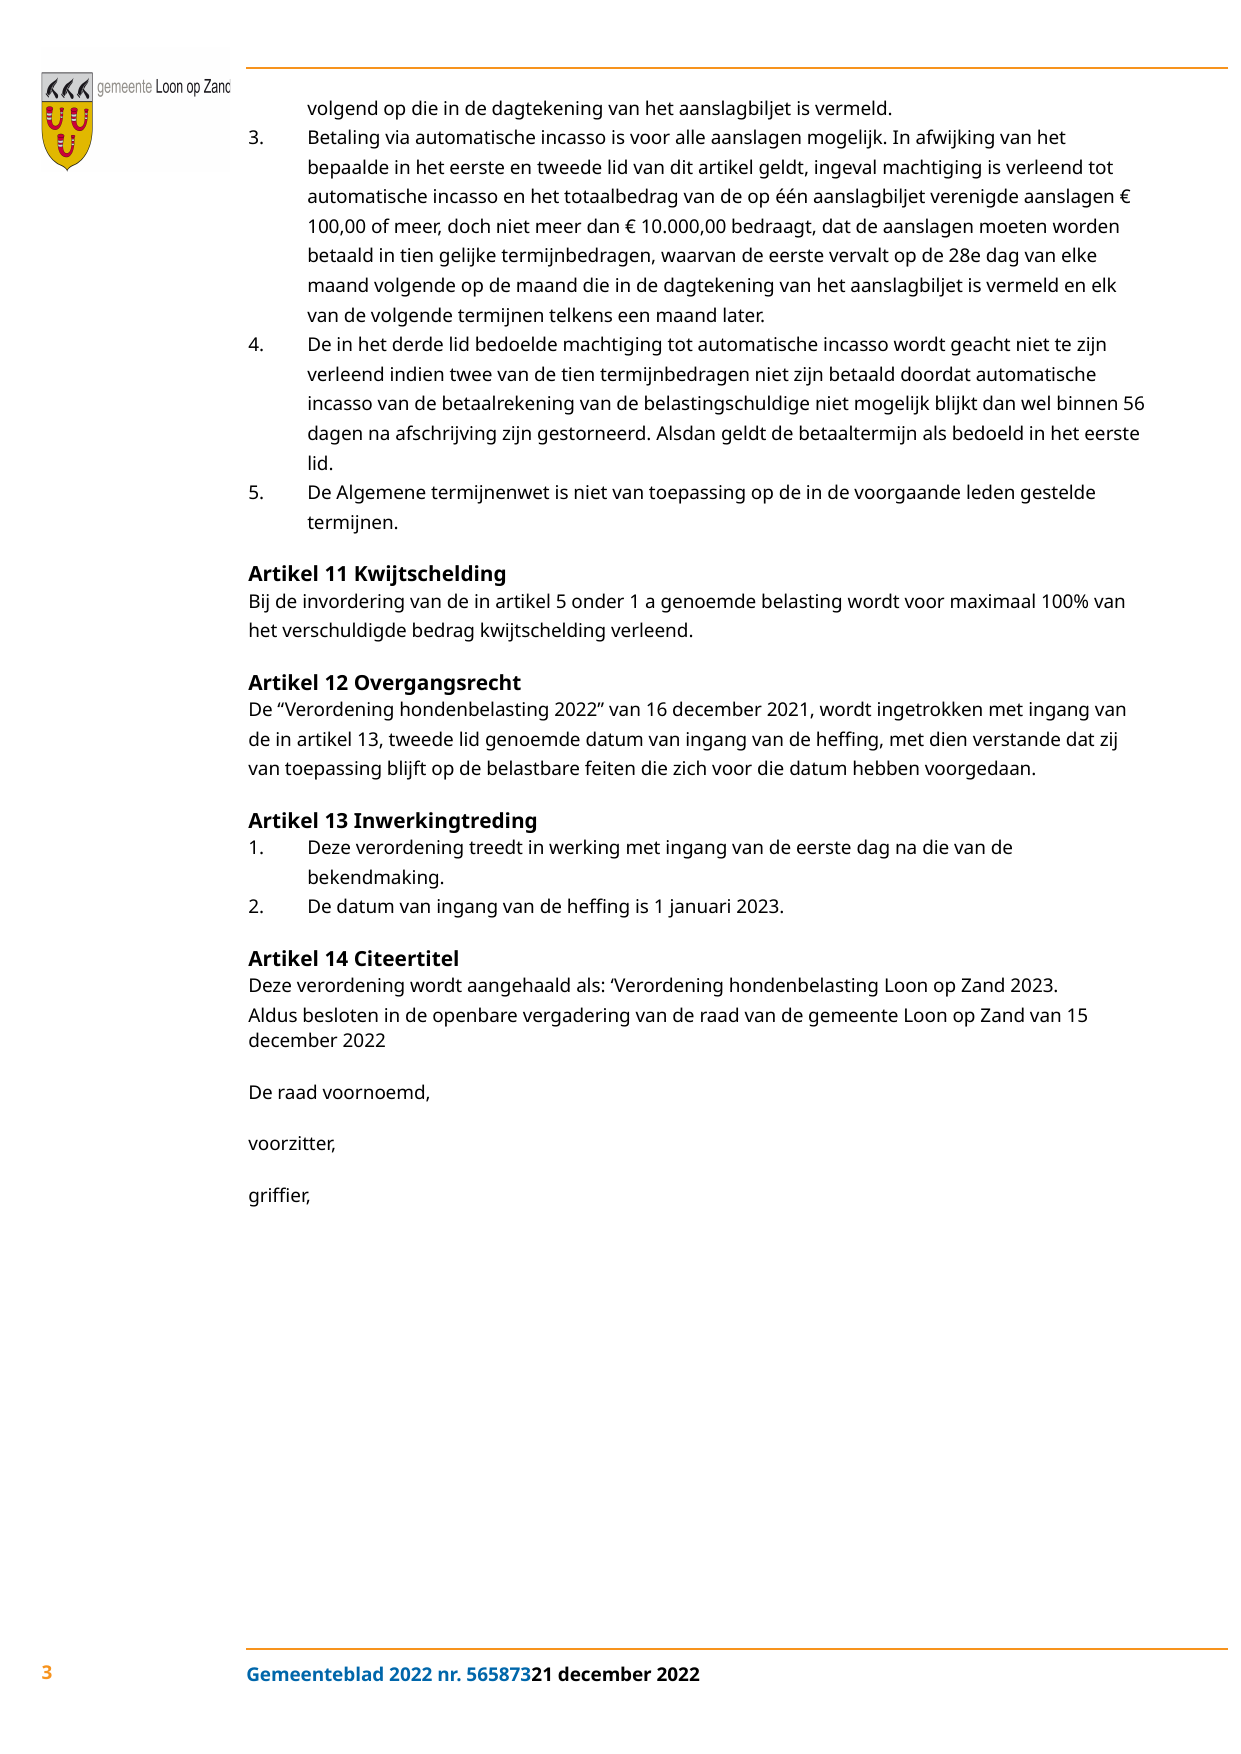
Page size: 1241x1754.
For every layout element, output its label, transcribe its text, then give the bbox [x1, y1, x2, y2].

text Artikel 13 Inwerkingtreding [248, 806, 1152, 834]
text Deze verordening wordt aangehaald als: ‘Verordening hondenbelasting Loon op Zand 2023. [248, 972, 1152, 998]
list De in het derde lid bedoelde machtiging tot automatische incasso wordt geacht niet te zijn verleend indien twee van de tien termijnbedragen niet zijn betaald doordat automatische incasso van de betaalrekening van de belastingschuldige niet mogelijk blijkt dan wel binnen 56 dagen na afschrijving zijn gestorneerd. Alsdan geldt de betaaltermijn als bedoeld in het eerste lid. [248, 331, 1152, 476]
picture [41, 47, 231, 172]
list volgend op die in de dagtekening van het aanslagbiljet is vermeld. [248, 95, 1152, 121]
text De “Verordening hondenbelasting 2022” van 16 december 2021, wordt ingetrokken met ingang van de in artikel 13, tweede lid genoemde datum van ingang van de heffing, met dien verstande dat zij van toepassing blijft op de belastbare feiten die zich voor die datum hebben voorgedaan. [248, 696, 1152, 781]
list Betaling via automatische incasso is voor alle aanslagen mogelijk. In afwijking van het bepaalde in het eerste en tweede lid van dit artikel geldt, ingeval machtiging is verleend tot automatische incasso en het totaalbedrag van de op één aanslagbiljet verenigde aanslagen € 100,00 of meer, doch niet meer dan € 10.000,00 bedraagt, dat de aanslagen moeten worden betaald in tien gelijke termijnbedragen, waarvan de eerste vervalt op de 28e dag van elke maand volgende op de maand die in de dagtekening van het aanslagbiljet is vermeld en elk van de volgende termijnen telkens een maand later. [248, 124, 1152, 328]
text De raad voornoemd, [248, 1079, 1152, 1105]
list Deze verordening treedt in werking met ingang van de eerste dag na die van de bekendmaking. [248, 834, 1152, 889]
list De datum van ingang van de heffing is 1 januari 2023. [248, 893, 1152, 919]
text Artikel 14 Citeertitel [248, 944, 1152, 972]
text Artikel 11 Kwijtschelding [248, 559, 1152, 588]
text griffier, [248, 1182, 1152, 1208]
list De Algemene termijnenwet is niet van toepassing op de in de voorgaande leden gestelde termijnen. [248, 479, 1152, 535]
text voorzitter, [248, 1131, 1152, 1156]
text Bij de invordering van de in artikel 5 onder 1 a genoemde belasting wordt voor maximaal 100% van het verschuldigde bedrag kwijtschelding verleend. [248, 588, 1152, 643]
text Aldus besloten in de openbare vergadering van de raad van de gemeente Loon op Zand van 15 december 2022 [248, 1002, 1152, 1053]
text Artikel 12 Overgangsrecht [248, 668, 1152, 696]
